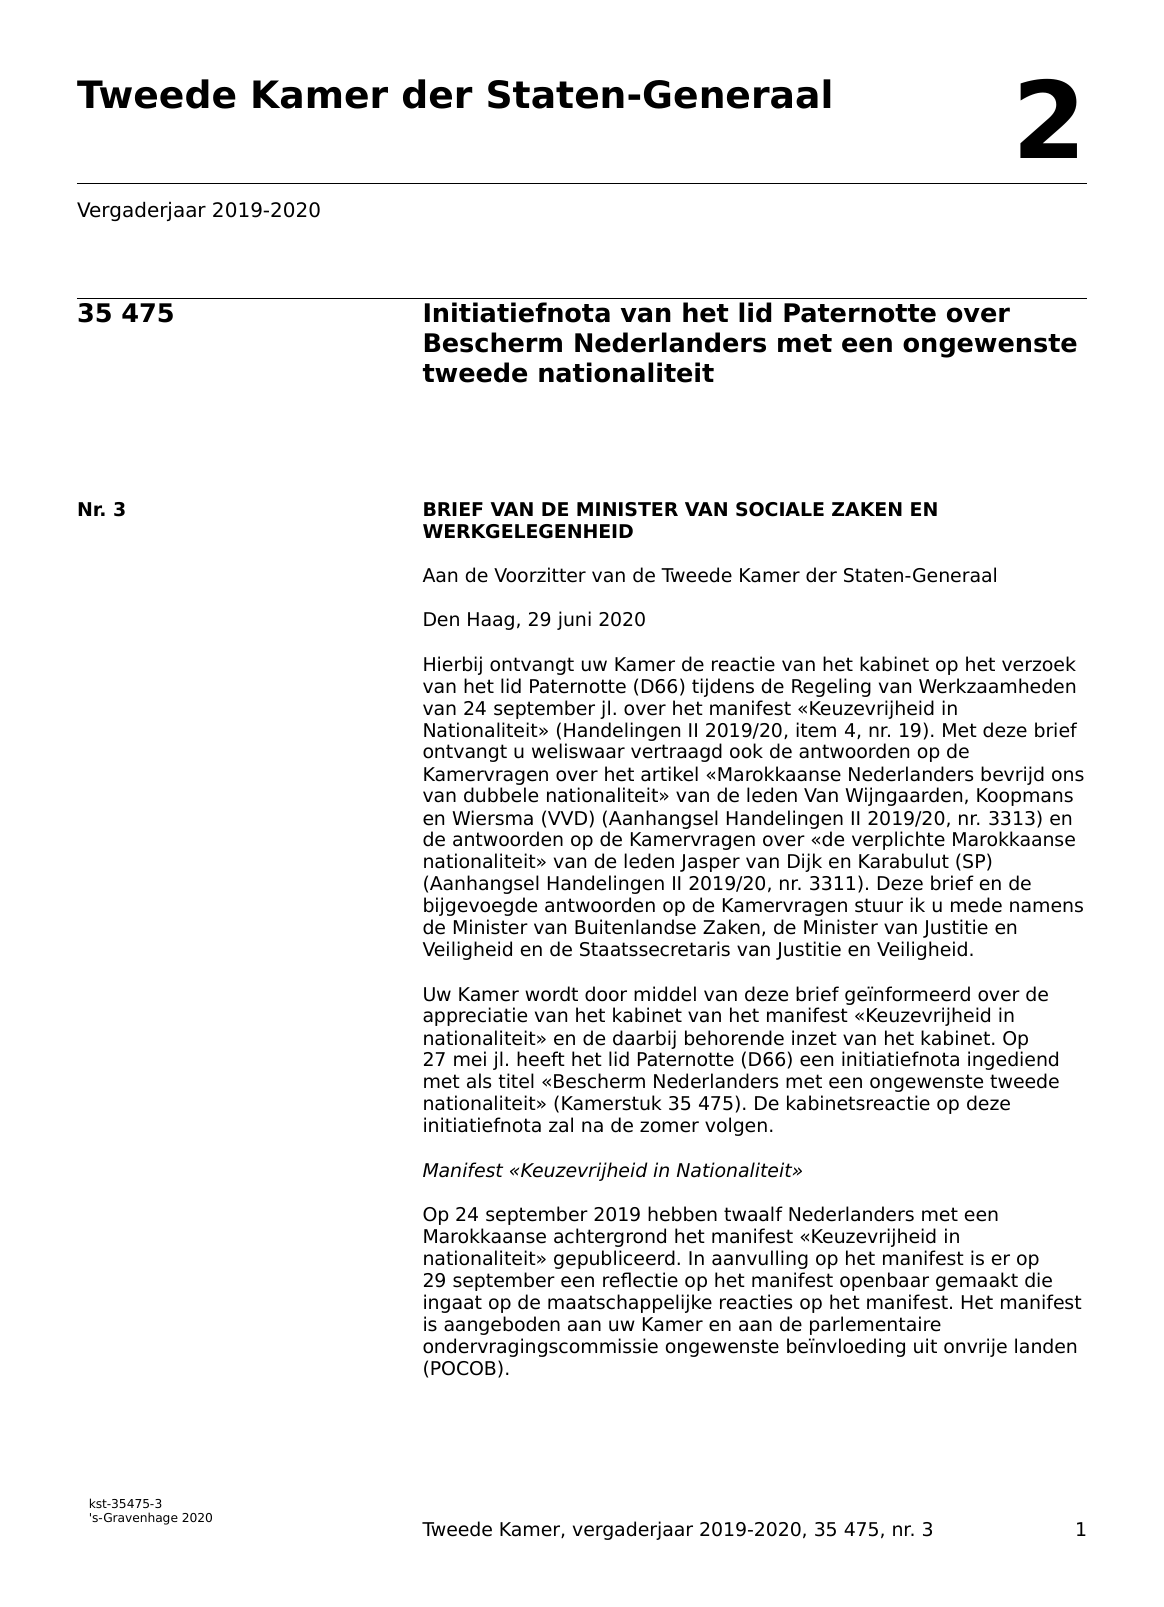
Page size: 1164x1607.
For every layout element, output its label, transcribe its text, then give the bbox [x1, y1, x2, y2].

table_cell Vergaderjaar 2019-2020 [77, 184, 1087, 298]
text Aan de Voorzitter van de Tweede Kamer der Staten-Generaal [422, 565, 1087, 587]
text Uw Kamer wordt door middel van deze brief geïnformeerd over de appreciatie van het kabinet van het manifest «Keuzevrijheid in nationaliteit» en de daarbij behorende inzet van het kabinet. Op 27 mei jl. heeft het lid Paternotte (D66) een initiatiefnota ingediend met als titel «Bescherm Nederlanders met een ongewenste tweede nationaliteit» (Kamerstuk 35 475). De kabinetsreactie op deze initiatiefnota zal na de zomer volgen. [422, 983, 1087, 1137]
table_header Tweede Kamer der Staten-Generaal [77, 59, 886, 183]
subtitle 35 475 Initiatiefnota van het lid Paternotte over Bescherm Nederlanders met een ongewenste tweede nationaliteit [77, 299, 1087, 388]
subtitle Manifest «Keuzevrijheid in Nationaliteit» [422, 1159, 1087, 1181]
table_header 2 [886, 59, 1087, 183]
text Den Haag, 29 juni 2020 [422, 609, 1087, 631]
text Hierbij ontvangt uw Kamer de reactie van het kabinet op het verzoek van het lid Paternotte (D66) tijdens de Regeling van Werkzaamheden van 24 september jl. over het manifest «Keuzevrijheid in Nationaliteit» (Handelingen II 2019/20, item 4, nr. 19). Met deze brief ontvangt u weliswaar vertraagd ook de antwoorden op de Kamervragen over het artikel «Marokkaanse Nederlanders bevrijd ons van dubbele nationaliteit» van de leden Van Wijngaarden, Koopmans en Wiersma (VVD) (Aanhangsel Handelingen II 2019/20, nr. 3313) en de antwoorden op de Kamervragen over «de verplichte Marokkaanse nationaliteit» van de leden Jasper van Dijk en Karabulut (SP) (Aanhangsel Handelingen II 2019/20, nr. 3311). Deze brief en de bijgevoegde antwoorden op de Kamervragen stuur ik u mede namens de Minister van Buitenlandse Zaken, de Minister van Justitie en Veiligheid en de Staatssecretaris van Justitie en Veiligheid. [422, 653, 1087, 961]
text 's-Gravenhage 2020 [88, 1511, 323, 1525]
subtitle Nr. 3 BRIEF VAN DE MINISTER VAN SOCIALE ZAKEN EN WERKGELEGENHEID [77, 499, 1087, 543]
text kst-35475-3 [88, 1497, 323, 1511]
text Op 24 september 2019 hebben twaalf Nederlanders met een Marokkaanse achtergrond het manifest «Keuzevrijheid in nationaliteit» gepubliceerd. In aanvulling op het manifest is er op 29 september een reflectie op het manifest openbaar gemaakt die ingaat op de maatschappelijke reacties op het manifest. Het manifest is aangeboden aan uw Kamer en aan de parlementaire ondervragingscommissie ongewenste beïnvloeding uit onvrije landen (POCOB). [422, 1204, 1087, 1379]
